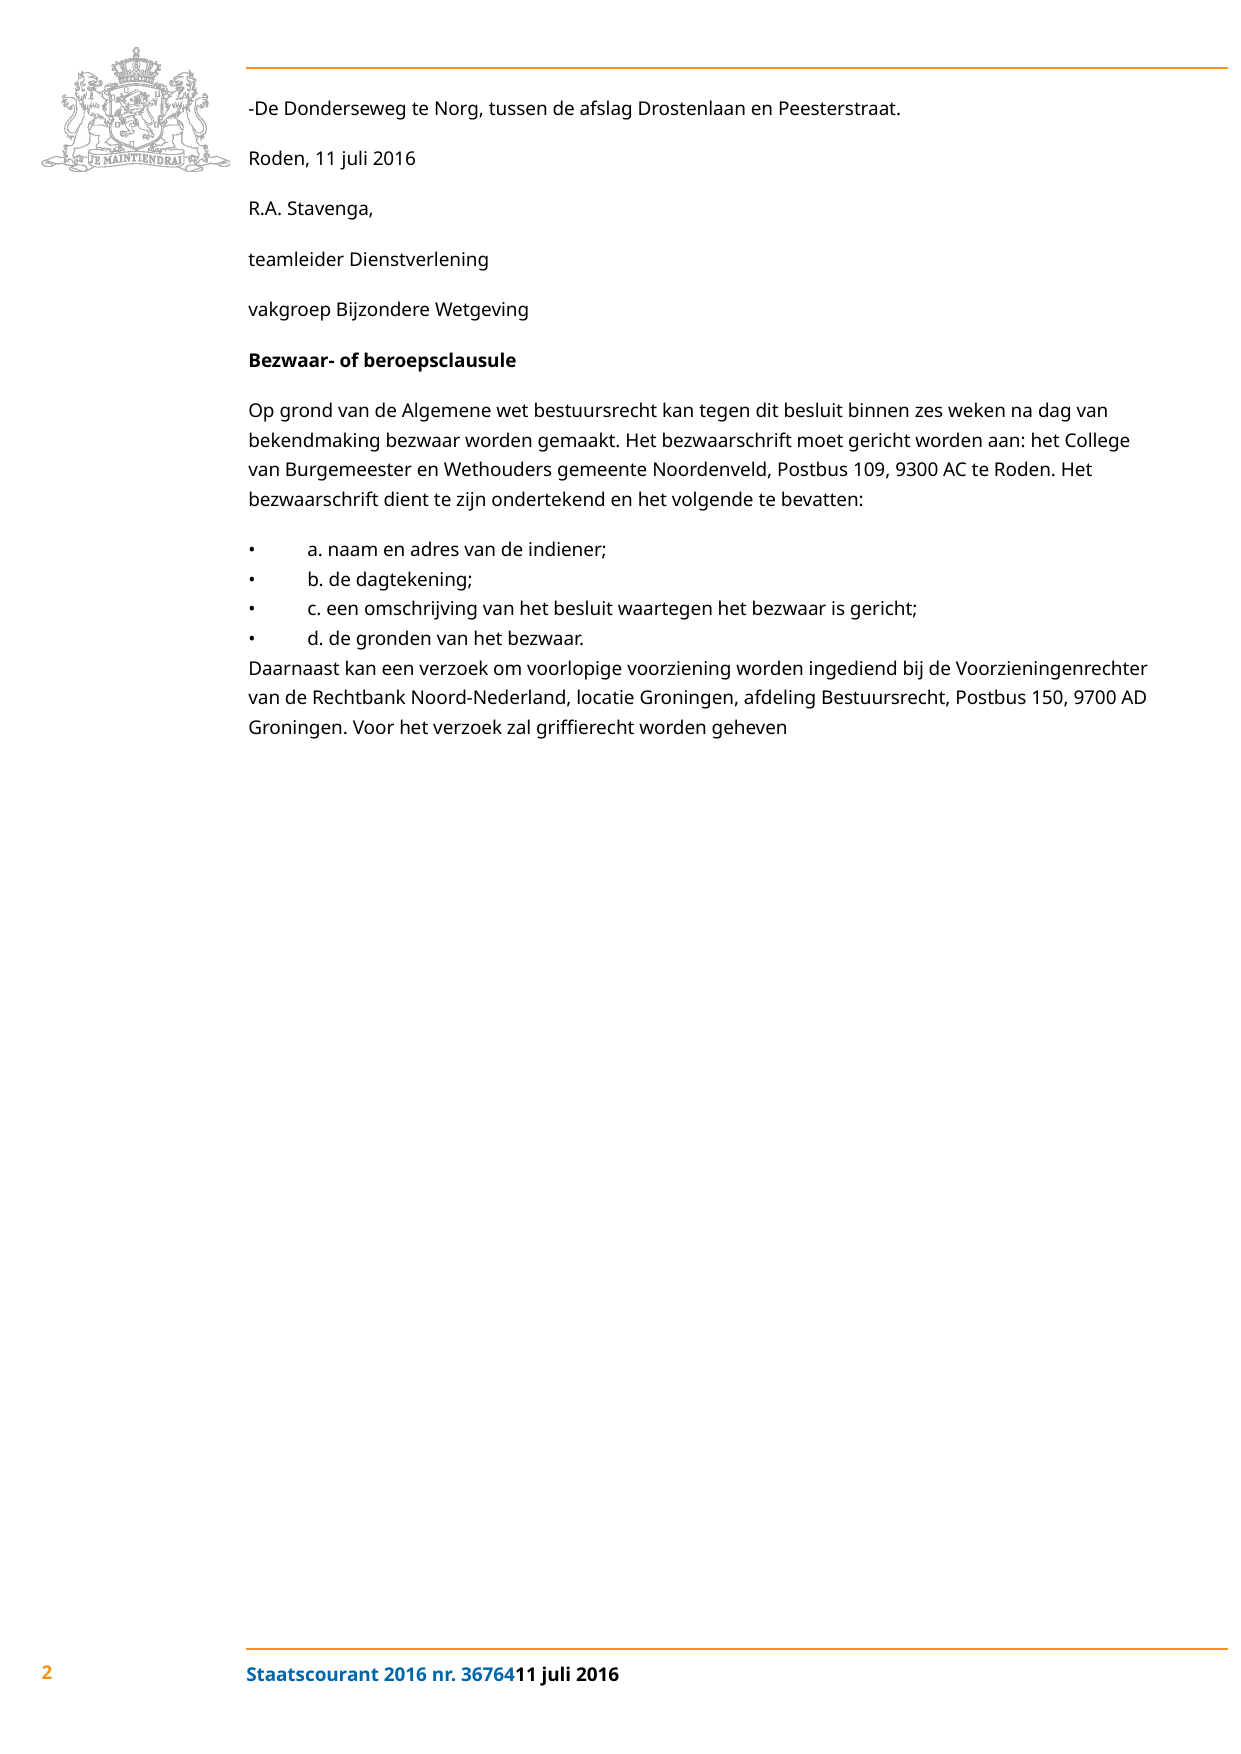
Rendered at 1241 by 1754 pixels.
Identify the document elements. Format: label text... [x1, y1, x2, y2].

text vakgroep Bijzondere Wetgeving [248, 296, 1152, 322]
list d. de gronden van het bezwaar. [248, 625, 1152, 651]
list a. naam en adres van de indiener; [248, 536, 1152, 562]
text Op grond van de Algemene wet bestuursrecht kan tegen dit besluit binnen zes weken na dag van bekendmaking bezwaar worden gemaakt. Het bezwaarschrift moet gericht worden aan: het College van Burgemeester en Wethouders gemeente Noordenveld, Postbus 109, 9300 AC te Roden. Het bezwaarschrift dient te zijn ondertekend en het volgende te bevatten: [248, 397, 1152, 512]
text teamleider Dienstverlening [248, 246, 1152, 272]
picture [41, 47, 231, 172]
text R.A. Stavenga, [248, 196, 1152, 221]
text Roden, 11 juli 2016 [248, 145, 1152, 171]
text -De Donderseweg te Norg, tussen de afslag Drostenlaan en Peesterstraat. [248, 95, 1152, 121]
list c. een omschrijving van het besluit waartegen het bezwaar is gericht; [248, 596, 1152, 621]
list b. de dagtekening; [248, 566, 1152, 592]
text Bezwaar- of beroepsclausule [248, 347, 1152, 373]
text Daarnaast kan een verzoek om voorlopige voorziening worden ingediend bij de Voorzieningenrechter van de Rechtbank Noord-Nederland, locatie Groningen, afdeling Bestuursrecht, Postbus 150, 9700 AD Groningen. Voor het verzoek zal griffierecht worden geheven [248, 655, 1152, 740]
